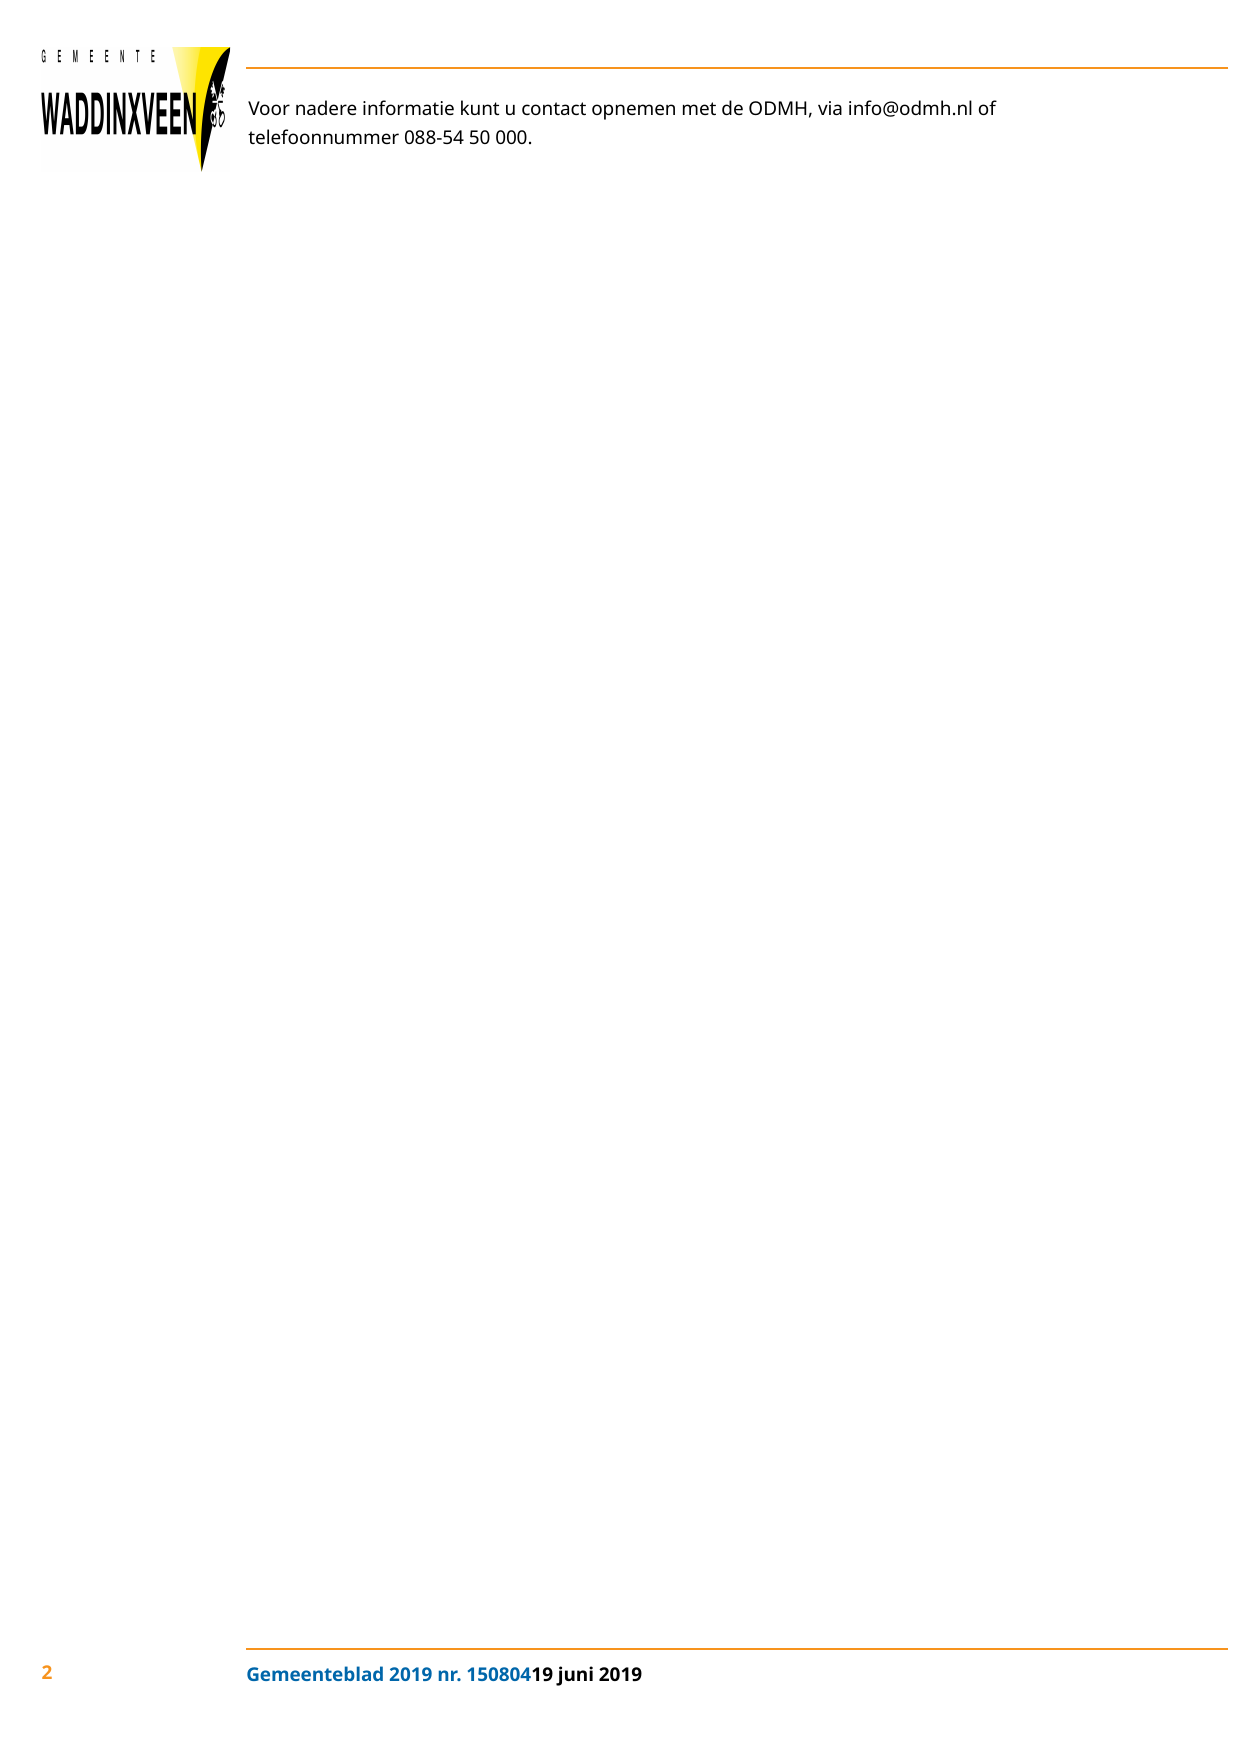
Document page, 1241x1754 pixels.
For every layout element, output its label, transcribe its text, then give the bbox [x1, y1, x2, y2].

text Voor nadere informatie kunt u contact opnemen met de ODMH, via info@odmh.nl of telefoonnummer 088-54 50 000. [248, 95, 1152, 150]
picture [41, 47, 231, 172]
